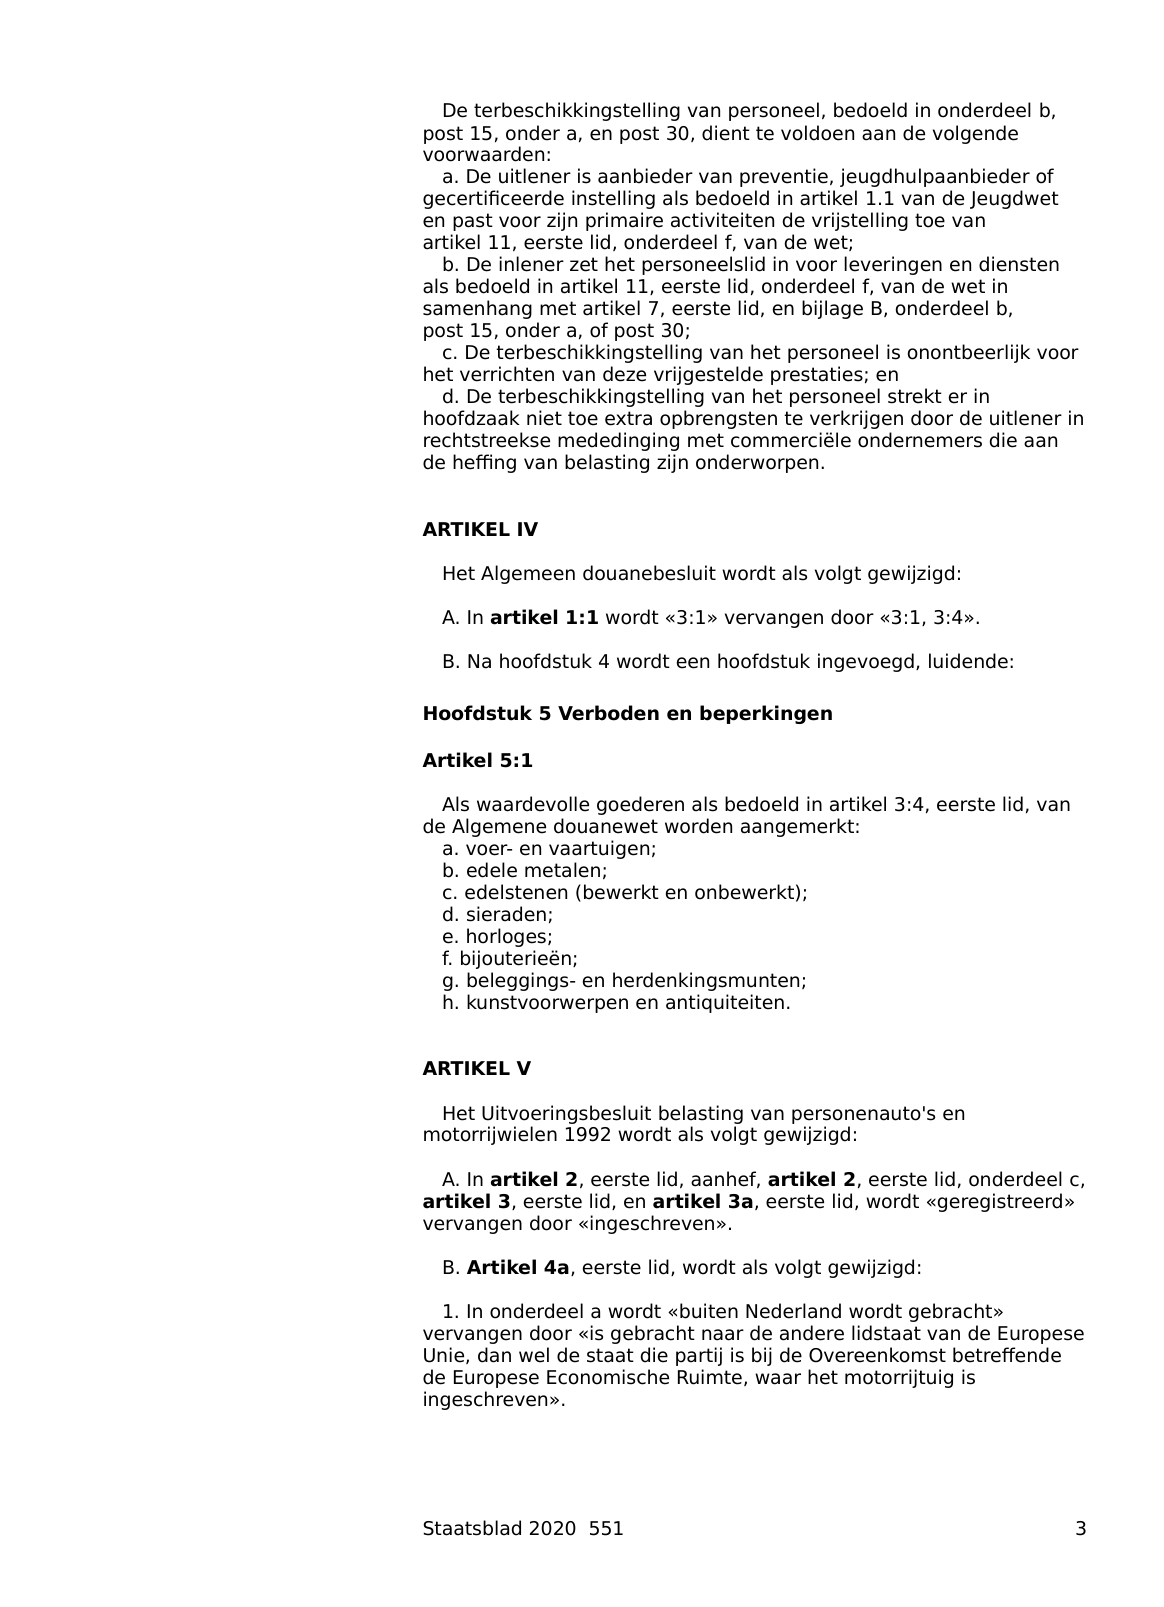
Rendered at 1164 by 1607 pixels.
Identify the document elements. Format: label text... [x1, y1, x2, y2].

text A. In artikel 1:1 wordt «3:1» vervangen door «3:1, 3:4». [422, 607, 1087, 629]
subtitle ARTIKEL IV [422, 518, 1087, 540]
text c. edelstenen (bewerkt en onbewerkt); [422, 882, 1087, 904]
text De terbeschikkingstelling van personeel, bedoeld in onderdeel b, post 15, onder a, en post 30, dient te voldoen aan de volgende voorwaarden: [422, 100, 1087, 166]
text b. edele metalen; [422, 860, 1087, 882]
subtitle Artikel 5:1 [422, 750, 1087, 772]
text d. De terbeschikkingstelling van het personeel strekt er in hoofdzaak niet toe extra opbrengsten te verkrijgen door de uitlener in rechtstreekse mededinging met commerciële ondernemers die aan de heffing van belasting zijn onderworpen. [422, 386, 1087, 474]
text a. De uitlener is aanbieder van preventie, jeugdhulpaanbieder of gecertificeerde instelling als bedoeld in artikel 1.1 van de Jeugdwet en past voor zijn primaire activiteiten de vrijstelling toe van artikel 11, eerste lid, onderdeel f, van de wet; [422, 166, 1087, 254]
text h. kunstvoorwerpen en antiquiteiten. [422, 992, 1087, 1014]
text B. Na hoofdstuk 4 wordt een hoofdstuk ingevoegd, luidende: [422, 651, 1087, 673]
text A. In artikel 2, eerste lid, aanhef, artikel 2, eerste lid, onderdeel c, artikel 3, eerste lid, en artikel 3a, eerste lid, wordt «geregistreerd» vervangen door «ingeschreven». [422, 1168, 1087, 1234]
text e. horloges; [422, 926, 1087, 948]
text b. De inlener zet het personeelslid in voor leveringen en diensten als bedoeld in artikel 11, eerste lid, onderdeel f, van de wet in samenhang met artikel 7, eerste lid, en bijlage B, onderdeel b, post 15, onder a, of post 30; [422, 254, 1087, 342]
subtitle Hoofdstuk 5 Verboden en beperkingen [422, 703, 1087, 725]
text Het Uitvoeringsbesluit belasting van personenauto's en motorrijwielen 1992 wordt als volgt gewijzigd: [422, 1102, 1087, 1146]
text a. voer- en vaartuigen; [422, 838, 1087, 860]
text Het Algemeen douanebesluit wordt als volgt gewijzigd: [422, 563, 1087, 584]
text g. beleggings- en herdenkingsmunten; [422, 970, 1087, 992]
text d. sieraden; [422, 904, 1087, 926]
text c. De terbeschikkingstelling van het personeel is onontbeerlijk voor het verrichten van deze vrijgestelde prestaties; en [422, 342, 1087, 386]
subtitle ARTIKEL V [422, 1058, 1087, 1080]
text 1. In onderdeel a wordt «buiten Nederland wordt gebracht» vervangen door «is gebracht naar de andere lidstaat van de Europese Unie, dan wel de staat die partij is bij de Overeenkomst betreffende de Europese Economische Ruimte, waar het motorrijtuig is ingeschreven». [422, 1301, 1087, 1411]
text f. bijouterieën; [422, 948, 1087, 970]
text Als waardevolle goederen als bedoeld in artikel 3:4, eerste lid, van de Algemene douanewet worden aangemerkt: [422, 794, 1087, 838]
text B. Artikel 4a, eerste lid, wordt als volgt gewijzigd: [422, 1257, 1087, 1279]
